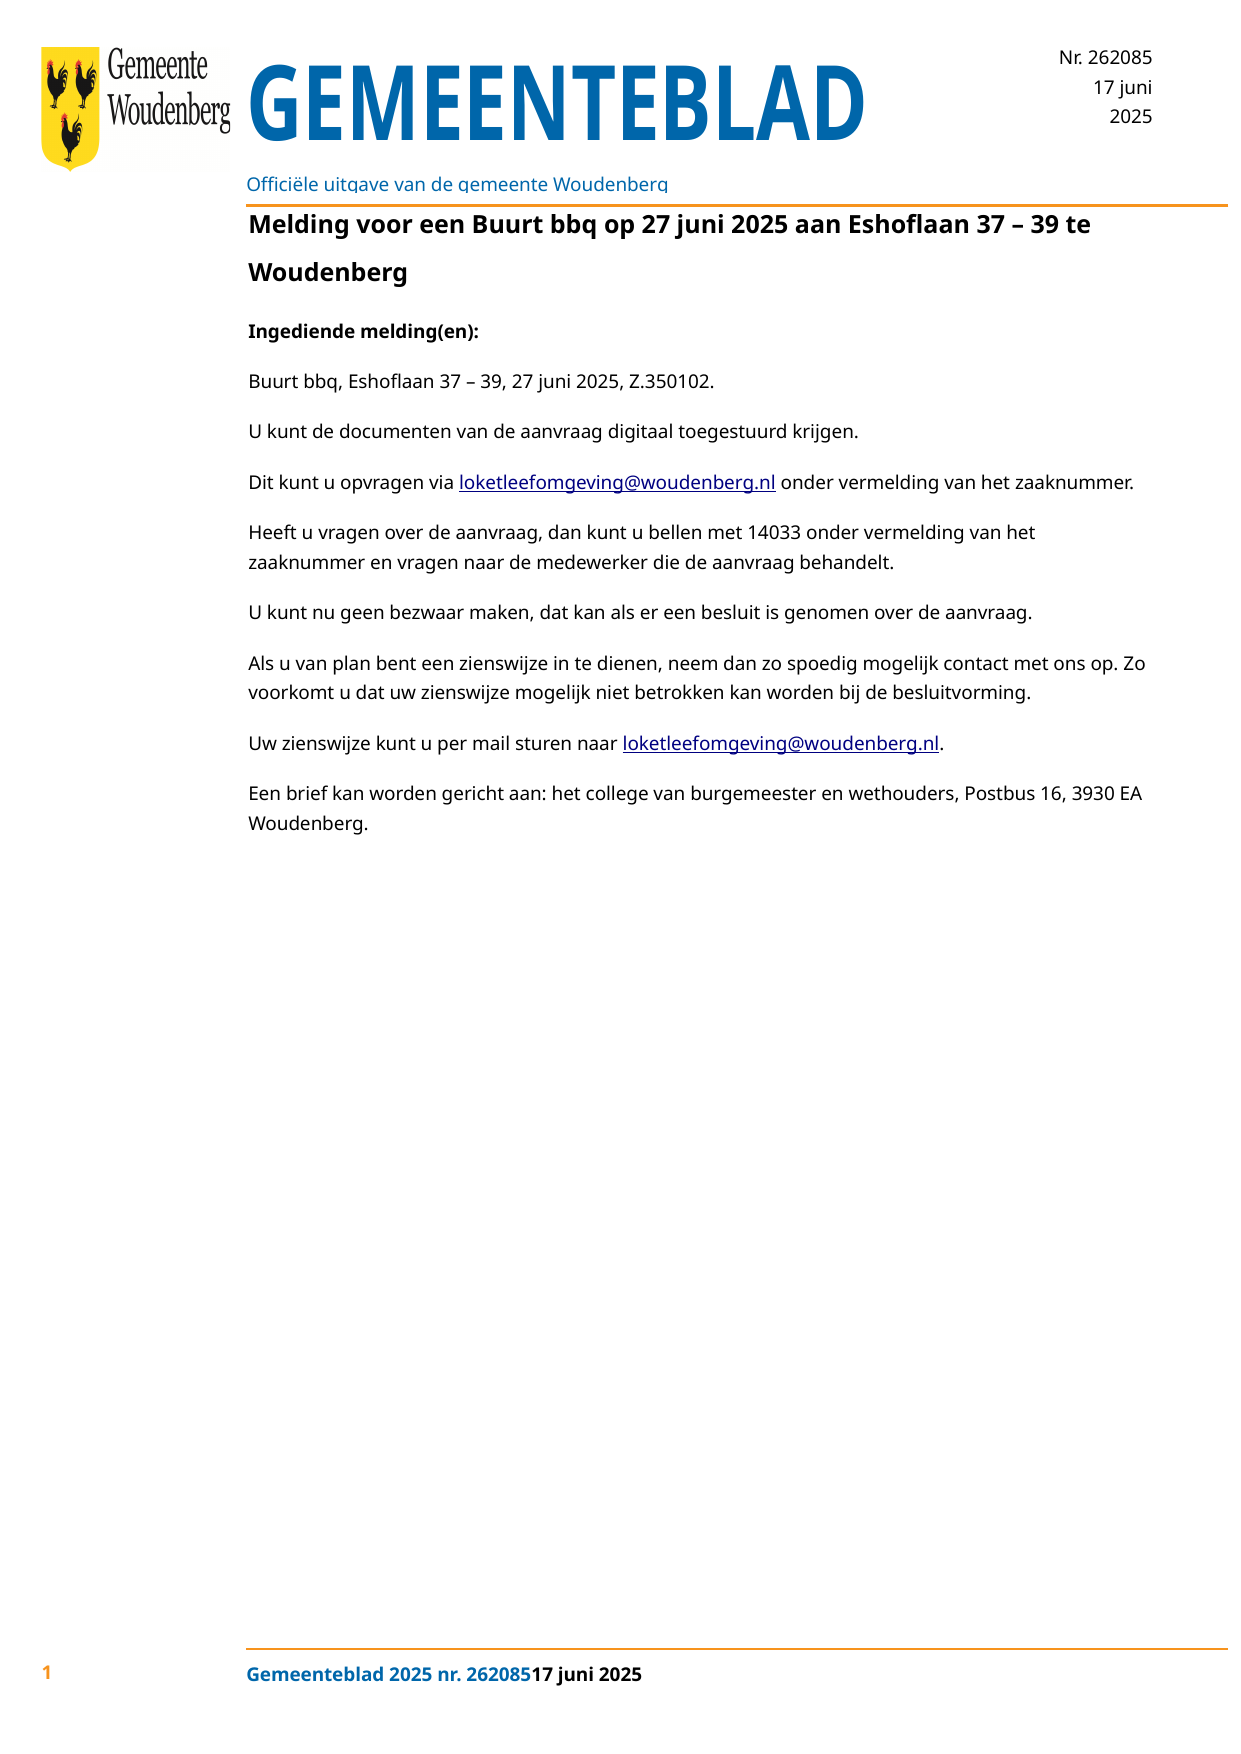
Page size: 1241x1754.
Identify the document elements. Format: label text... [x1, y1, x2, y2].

text Heeft u vragen over de aanvraag, dan kunt u bellen met 14033 onder vermelding van het zaaknummer en vragen naar de medewerker die de aanvraag behandelt. [248, 519, 1152, 575]
text Ingediende melding(en): [248, 318, 1152, 344]
text U kunt de documenten van de aanvraag digitaal toegestuurd krijgen. [248, 419, 1152, 444]
text U kunt nu geen bezwaar maken, dat kan als er een besluit is genomen over de aanvraag. [248, 599, 1152, 625]
picture [41, 47, 231, 172]
text Uw zienswijze kunt u per mail sturen naar loketleefomgeving@woudenberg.nl. [248, 730, 1152, 756]
text Buurt bbq, Eshoflaan 37 – 39, 27 juni 2025, Z.350102. [248, 368, 1152, 394]
text Dit kunt u opvragen via loketleefomgeving@woudenberg.nl onder vermelding van het zaaknummer. [248, 469, 1152, 495]
text Een brief kan worden gericht aan: het college van burgemeester en wethouders, Postbus 16, 3930 EA Woudenberg. [248, 780, 1152, 836]
text Als u van plan bent een zienswijze in te dienen, neem dan zo spoedig mogelijk contact met ons op. Zo voorkomt u dat uw zienswijze mogelijk niet betrokken kan worden bij de besluitvorming. [248, 650, 1152, 705]
text Melding voor een Buurt bbq op 27 juni 2025 aan Eshoflaan 37 – 39 te Woudenberg [248, 207, 1152, 288]
